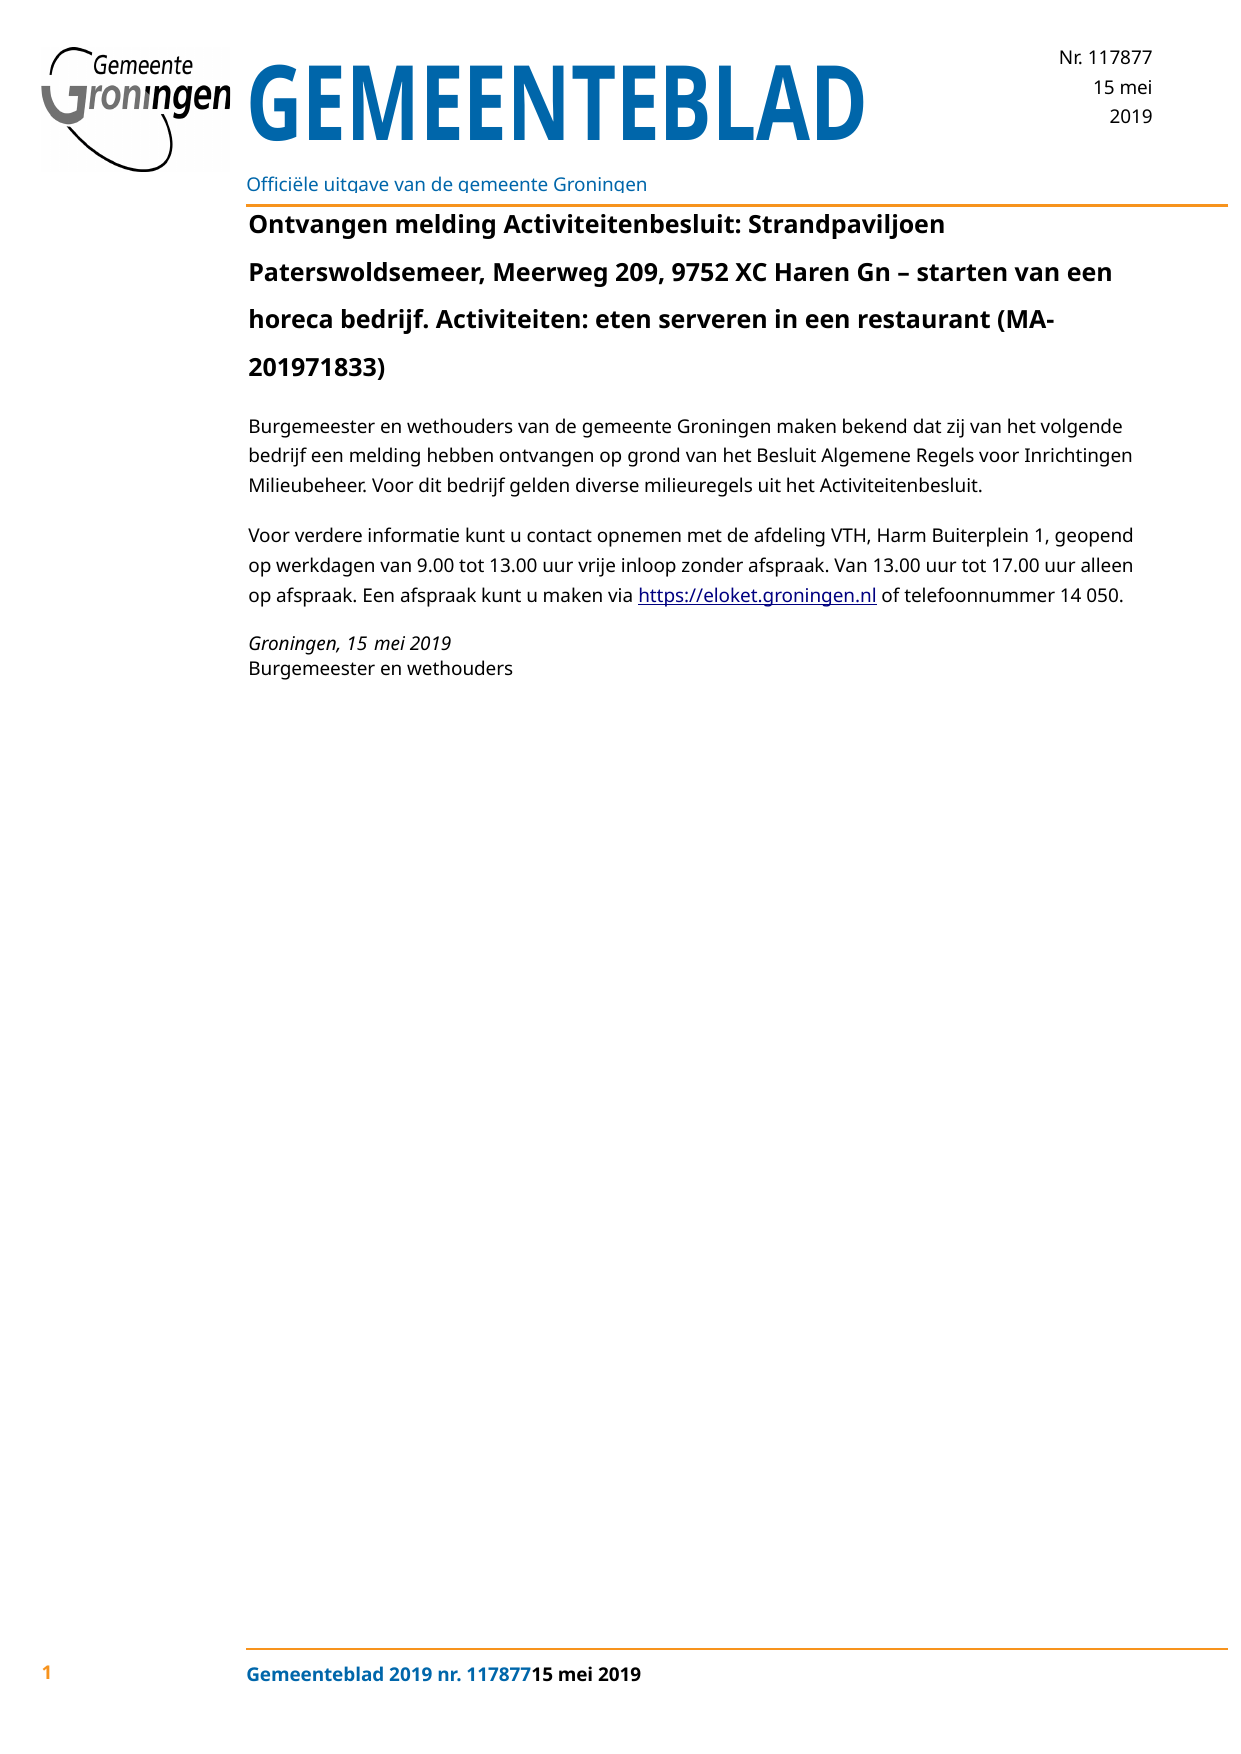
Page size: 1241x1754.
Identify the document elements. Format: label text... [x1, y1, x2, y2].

text Groningen, 15 mei 2019 [248, 630, 1152, 655]
text Ontvangen melding Activiteitenbesluit: Strandpaviljoen Paterswoldsemeer, Meerweg 209, 9752 XC Haren Gn – starten van een horeca bedrijf. Activiteiten: eten serveren in een restaurant (MA-201971833) [248, 207, 1152, 384]
picture [41, 47, 231, 172]
text Voor verdere informatie kunt u contact opnemen met de afdeling VTH, Harm Buiterplein 1, geopend op werkdagen van 9.00 tot 13.00 uur vrije inloop zonder afspraak. Van 13.00 uur tot 17.00 uur alleen op afspraak. Een afspraak kunt u maken via https://eloket.groningen.nl of telefoonnummer 14 050. [248, 523, 1152, 608]
text Burgemeester en wethouders van de gemeente Groningen maken bekend dat zij van het volgende bedrijf een melding hebben ontvangen op grond van het Besluit Algemene Regels voor Inrichtingen Milieubeheer. Voor dit bedrijf gelden diverse milieuregels uit het Activiteitenbesluit. [248, 413, 1152, 498]
text Burgemeester en wethouders [248, 655, 1152, 681]
